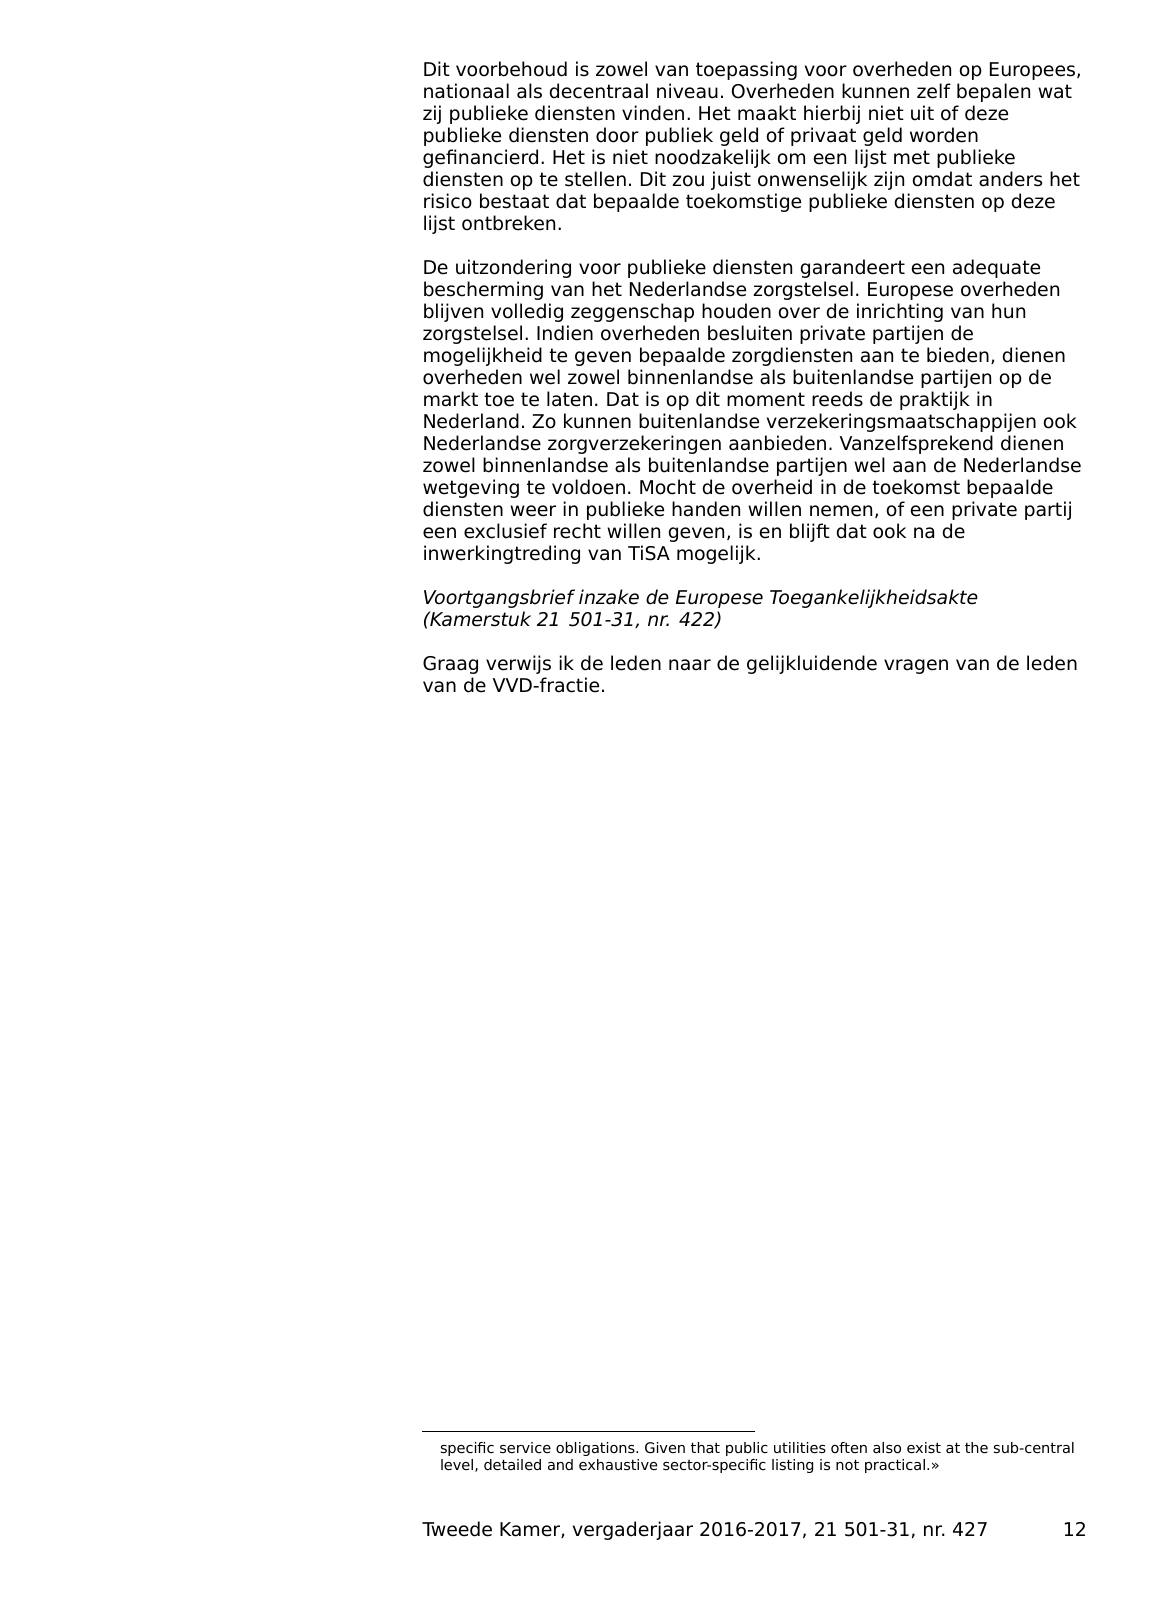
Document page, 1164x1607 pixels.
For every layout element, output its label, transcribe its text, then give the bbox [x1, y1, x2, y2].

text specific service obligations. Given that public utilities often also exist at the sub-central level, detailed and exhaustive sector-specific listing is not practical.» [422, 1441, 1087, 1474]
text Graag verwijs ik de leden naar de gelijkluidende vragen van de leden van de VVD-fractie. [422, 653, 1087, 697]
text De uitzondering voor publieke diensten garandeert een adequate bescherming van het Nederlandse zorgstelsel. Europese overheden blijven volledig zeggenschap houden over de inrichting van hun zorgstelsel. Indien overheden besluiten private partijen de mogelijkheid te geven bepaalde zorgdiensten aan te bieden, dienen overheden wel zowel binnenlandse als buitenlandse partijen op de markt toe te laten. Dat is op dit moment reeds de praktijk in Nederland. Zo kunnen buitenlandse verzekeringsmaatschappijen ook Nederlandse zorgverzekeringen aanbieden. Vanzelfsprekend dienen zowel binnenlandse als buitenlandse partijen wel aan de Nederlandse wetgeving te voldoen. Mocht de overheid in de toekomst bepaalde diensten weer in publieke handen willen nemen, of een private partij een exclusief recht willen geven, is en blijft dat ook na de inwerkingtreding van TiSA mogelijk. [422, 257, 1087, 565]
subtitle Voortgangsbrief inzake de Europese Toegankelijkheidsakte (Kamerstuk 21 501-31, nr. 422) [422, 587, 1087, 631]
text Dit voorbehoud is zowel van toepassing voor overheden op Europees, nationaal als decentraal niveau. Overheden kunnen zelf bepalen wat zij publieke diensten vinden. Het maakt hierbij niet uit of deze publieke diensten door publiek geld of privaat geld worden gefinancierd. Het is niet noodzakelijk om een lijst met publieke diensten op te stellen. Dit zou juist onwenselijk zijn omdat anders het risico bestaat dat bepaalde toekomstige publieke diensten op deze lijst ontbreken. [422, 59, 1087, 235]
